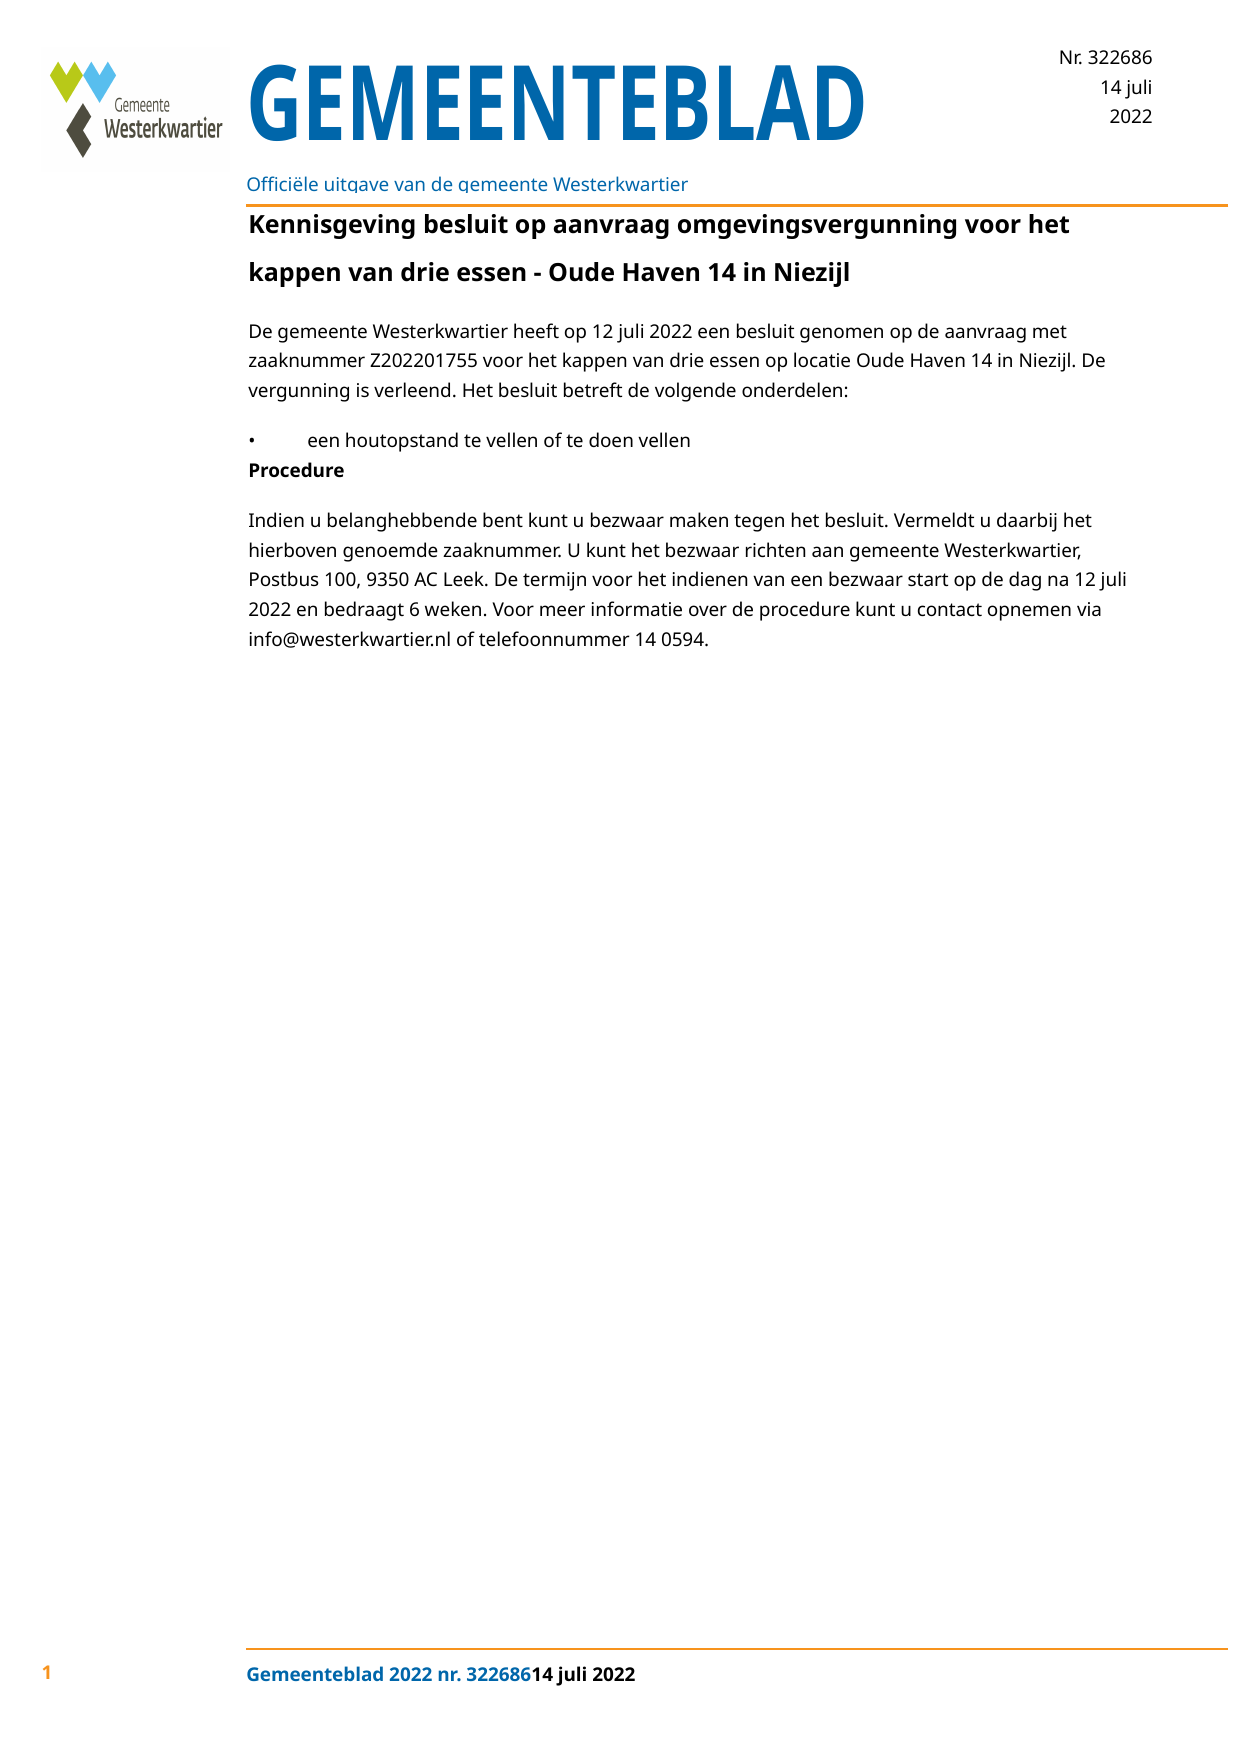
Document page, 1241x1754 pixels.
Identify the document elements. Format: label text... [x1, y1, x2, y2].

picture [41, 47, 231, 172]
list een houtopstand te vellen of te doen vellen [248, 427, 1152, 453]
text Indien u belanghebbende bent kunt u bezwaar maken tegen het besluit. Vermeldt u daarbij het hierboven genoemde zaaknummer. U kunt het bezwaar richten aan gemeente Westerkwartier, Postbus 100, 9350 AC Leek. De termijn voor het indienen van een bezwaar start op de dag na 12 juli 2022 en bedraagt 6 weken. Voor meer informatie over de procedure kunt u contact opnemen via info@westerkwartier.nl of telefoonnummer 14 0594. [248, 507, 1152, 652]
text De gemeente Westerkwartier heeft op 12 juli 2022 een besluit genomen op de aanvraag met zaaknummer Z202201755 voor het kappen van drie essen op locatie Oude Haven 14 in Niezijl. De vergunning is verleend. Het besluit betreft de volgende onderdelen: [248, 318, 1152, 403]
text Procedure [248, 457, 1152, 483]
text Kennisgeving besluit op aanvraag omgevingsvergunning voor het kappen van drie essen - Oude Haven 14 in Niezijl [248, 207, 1152, 288]
